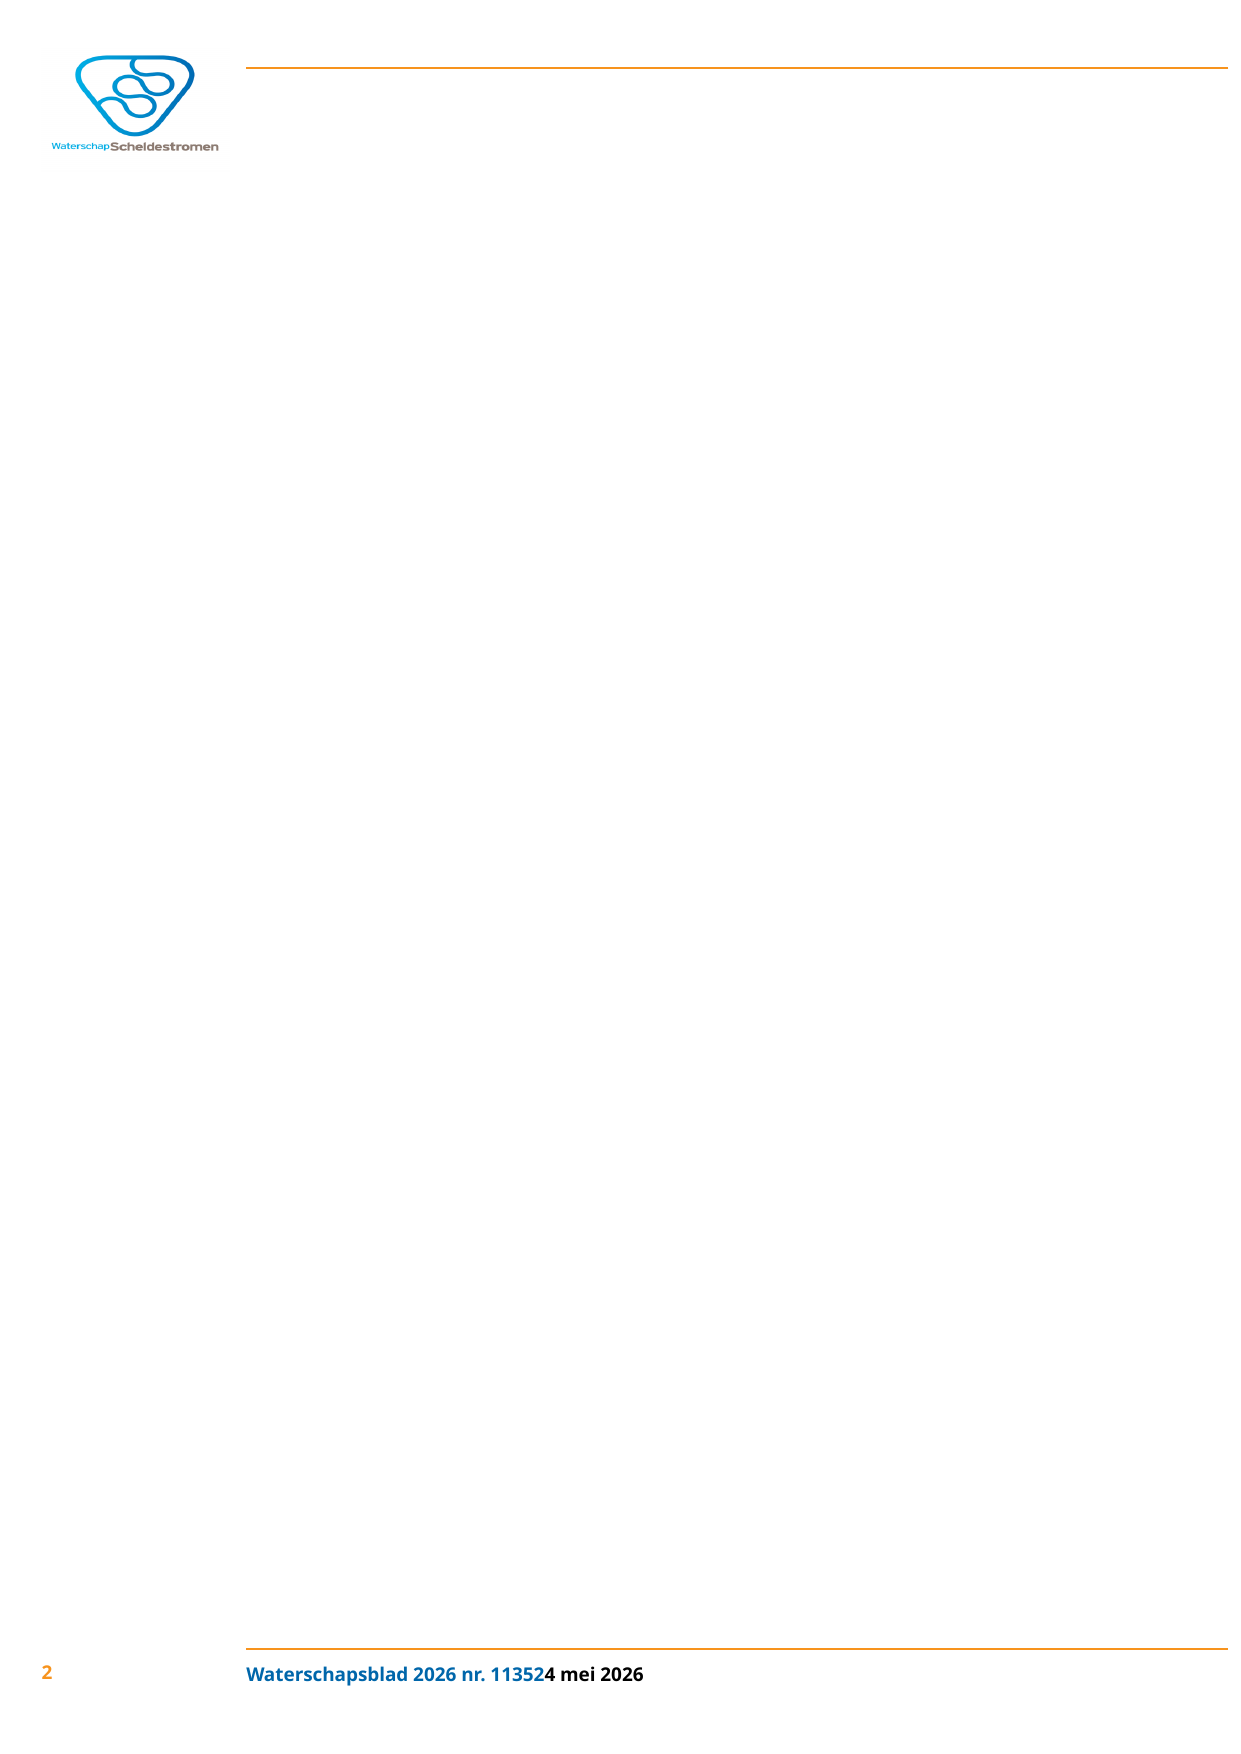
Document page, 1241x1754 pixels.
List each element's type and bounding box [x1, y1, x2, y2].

picture [41, 47, 231, 172]
